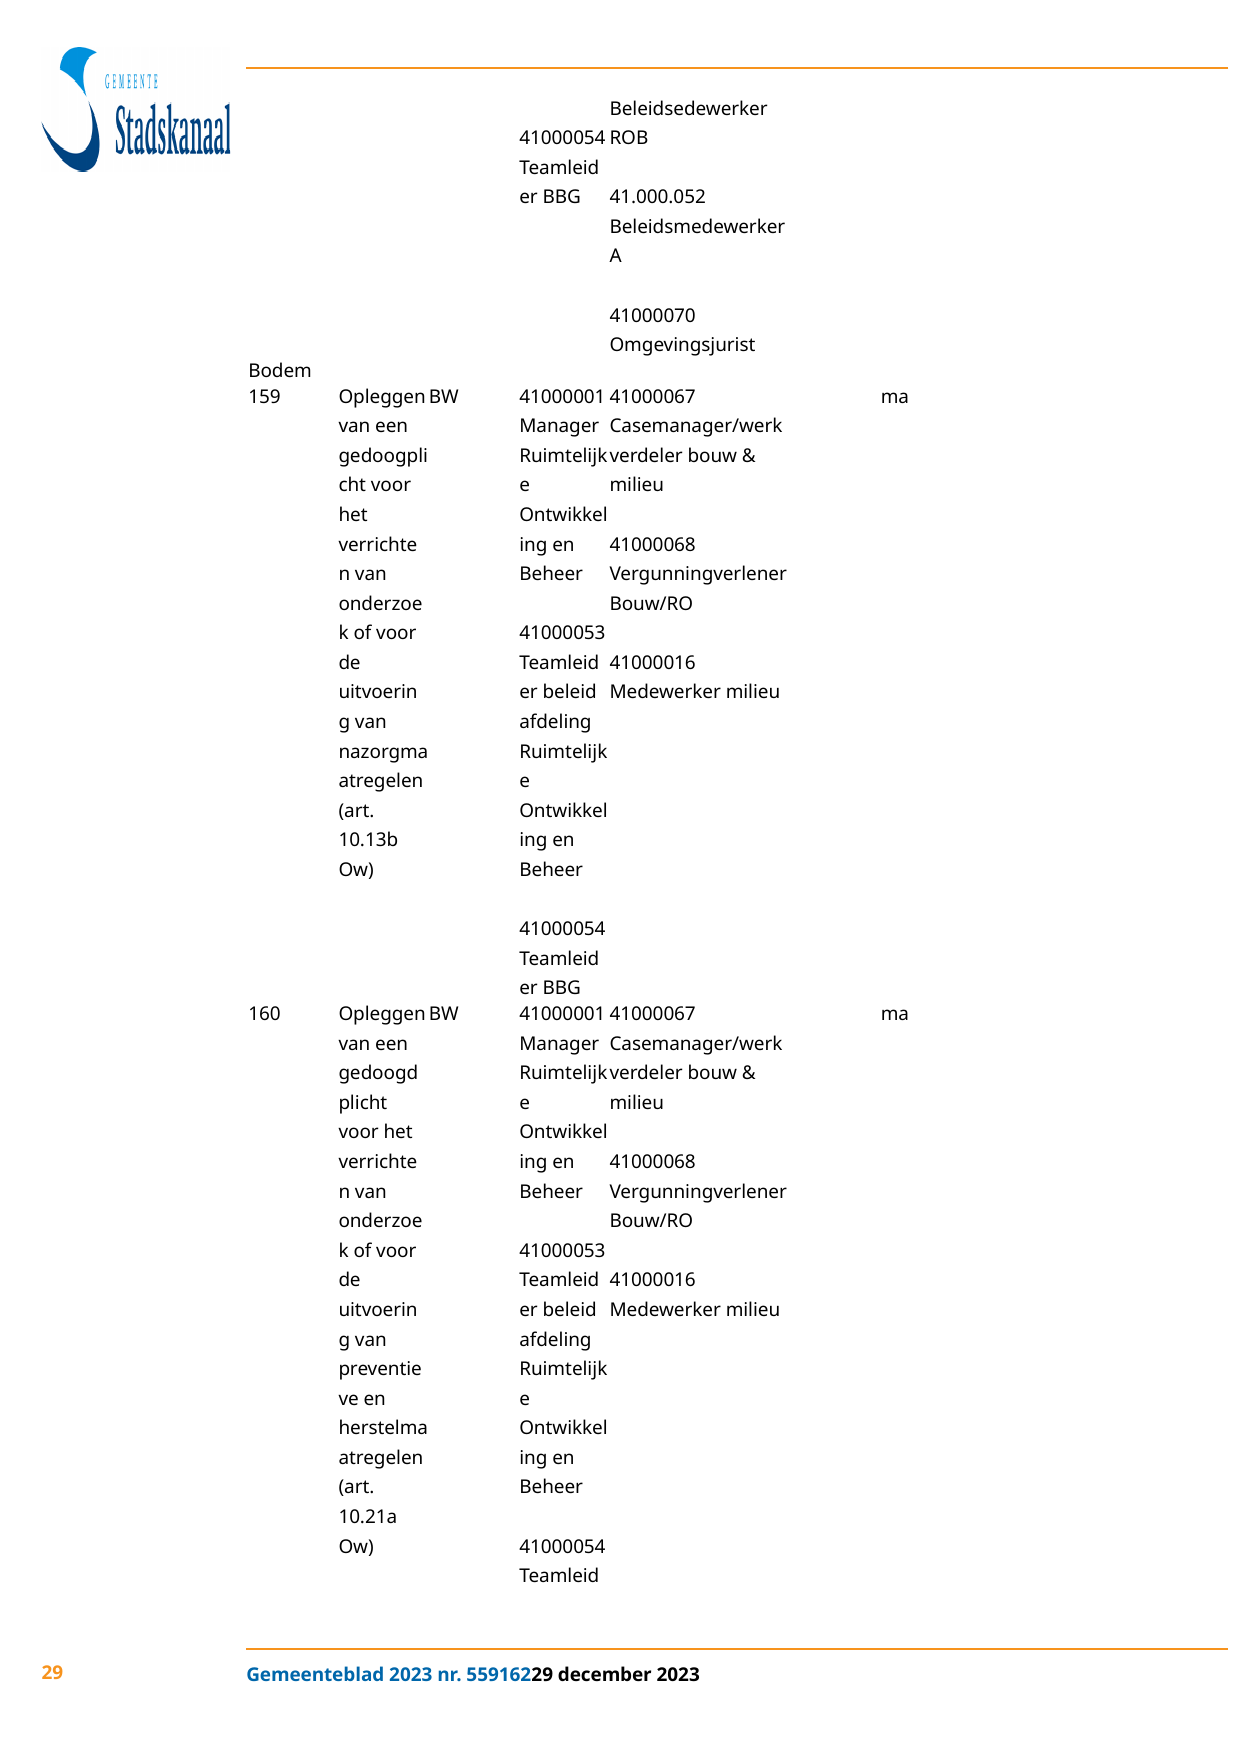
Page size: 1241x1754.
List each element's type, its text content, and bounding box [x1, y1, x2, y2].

table_cell [1061, 383, 1152, 1000]
table_cell Beleidsedewerker ROB 41.000.052 Beleidsmedewerker A 41000070 Omgevingsjurist [609, 95, 790, 357]
table_cell [881, 95, 971, 357]
table_cell [971, 383, 1061, 1000]
table_cell [1061, 1000, 1152, 1588]
table_cell [338, 95, 429, 357]
table_cell 41000067 Casemanager/werkverdeler bouw & milieu 41000068 Vergunningverlener Bouw/RO 41000016 Medewerker milieu [609, 1000, 790, 1588]
table_cell Bodem [248, 357, 1152, 383]
table_cell Opleggen van een gedoogplicht voor het verrichten van onderzoek of voor de uitvoering van nazorgmaatregelen (art. 10.13b Ow) [338, 383, 429, 1000]
table_cell [971, 1000, 1061, 1588]
table_cell BW [429, 1000, 519, 1588]
table_cell Opleggen van een gedoogdplicht voor het verrichten van onderzoek of voor de uitvoering van preventieve en herstelmaatregelen (art. 10.21a Ow) [338, 1000, 429, 1588]
table_cell 160 [248, 1000, 338, 1588]
table_cell 41000054 Teamleider BBG [519, 95, 609, 357]
table_cell BW [429, 383, 519, 1000]
table_cell 159 [248, 383, 338, 1000]
table_cell [429, 95, 519, 357]
table_cell [790, 95, 881, 357]
table_cell [248, 95, 338, 357]
table_cell 41000067 Casemanager/werkverdeler bouw & milieu 41000068 Vergunningverlener Bouw/RO 41000016 Medewerker milieu [609, 383, 790, 1000]
table_cell ma [881, 1000, 971, 1588]
table_cell [971, 95, 1061, 357]
table_cell 41000001 Manager Ruimtelijke Ontwikkeling en Beheer 41000053 Teamleider beleid afdeling Ruimtelijke Ontwikkeling en Beheer 41000054 Teamleider BBG [519, 383, 609, 1000]
table_cell ma [881, 383, 971, 1000]
table_cell [1061, 95, 1152, 357]
picture [41, 47, 231, 172]
table_cell 41000001 Manager Ruimtelijke Ontwikkeling en Beheer 41000053 Teamleider beleid afdeling Ruimtelijke Ontwikkeling en Beheer 41000054 Teamleid [519, 1000, 609, 1588]
table_cell [790, 383, 881, 1000]
table_cell [790, 1000, 881, 1588]
